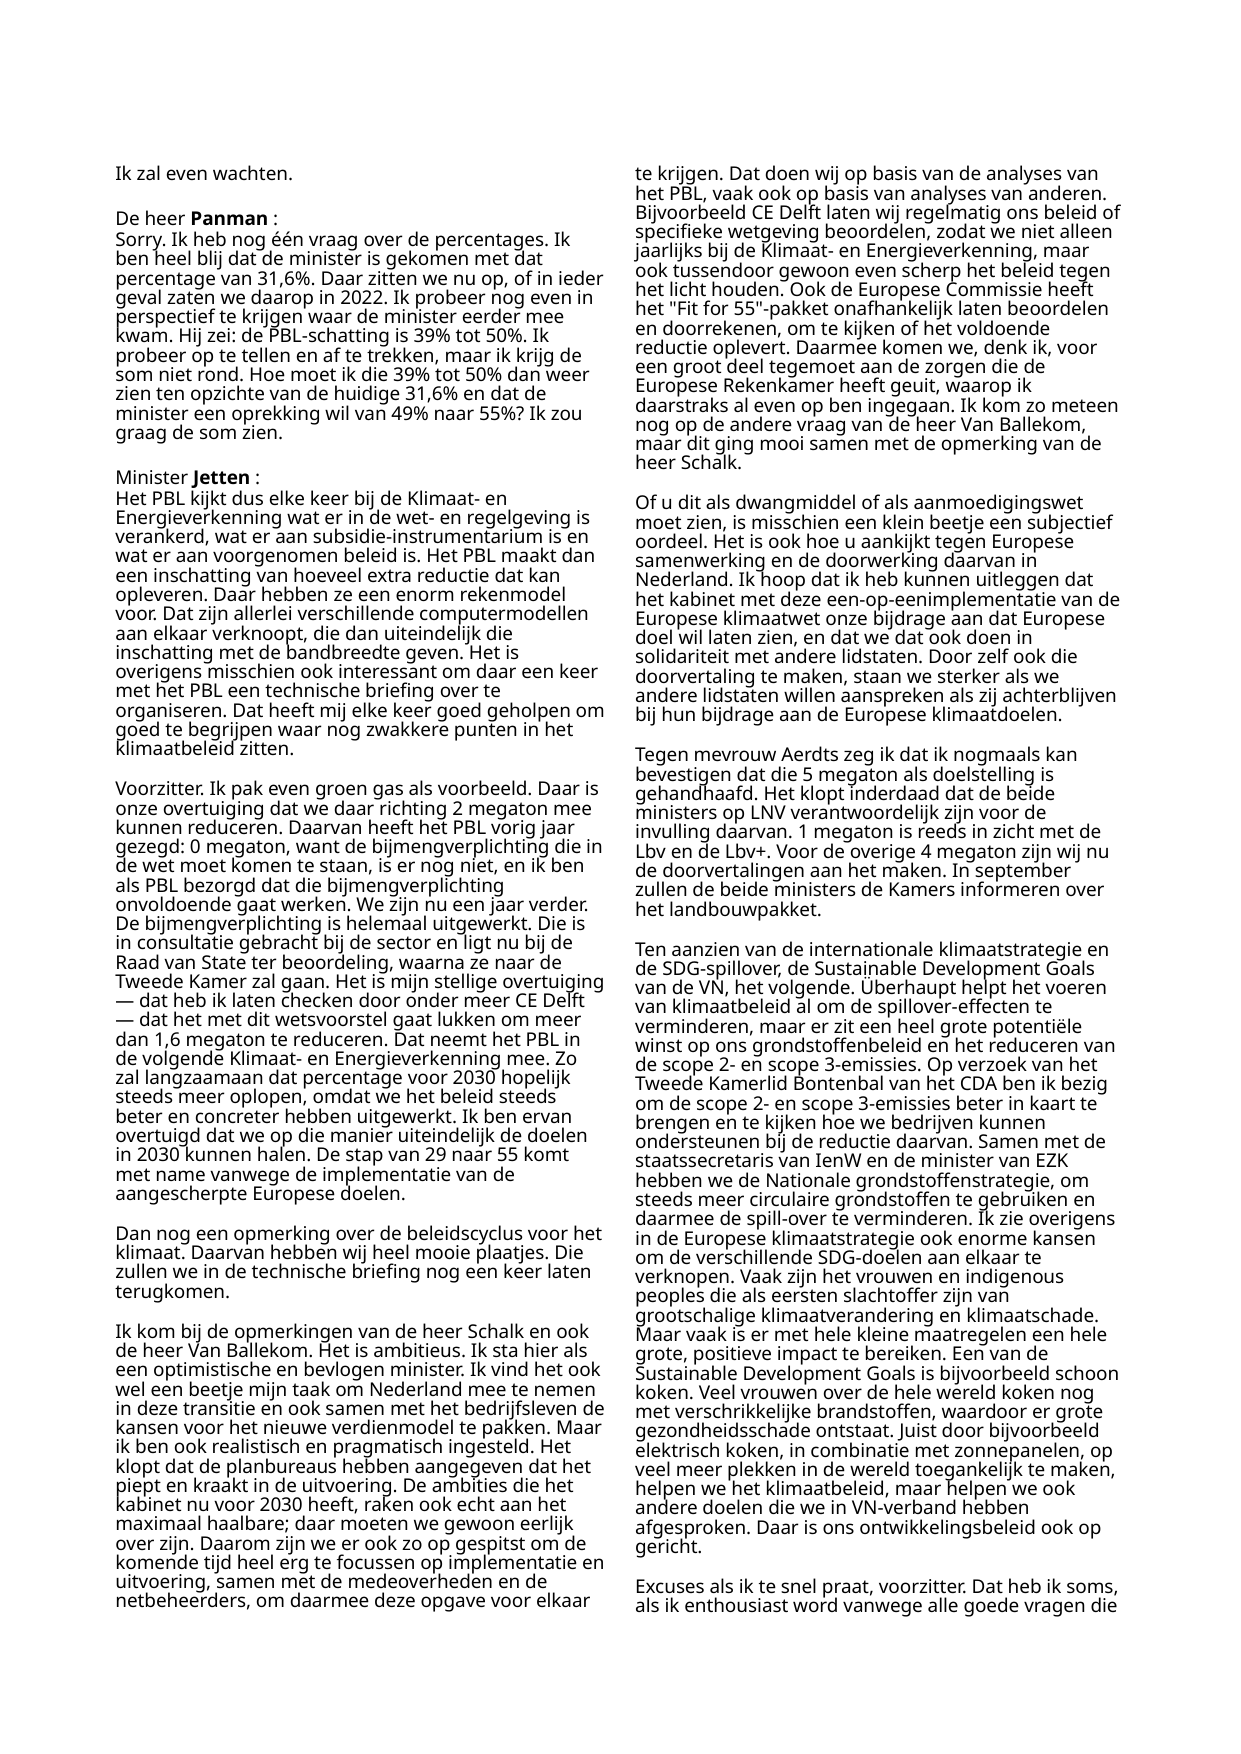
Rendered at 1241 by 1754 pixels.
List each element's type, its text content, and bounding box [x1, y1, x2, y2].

text Ten aanzien van de internationale klimaatstrategie en de SDG-spillover, de Sustainable Development Goals van de VN, het volgende. Überhaupt helpt het voeren van klimaatbeleid al om de spillover-effecten te verminderen, maar er zit een heel grote potentiële winst op ons grondstoffenbeleid en het reduceren van de scope 2- en scope 3-emissies. Op verzoek van het Tweede Kamerlid Bontenbal van het CDA ben ik bezig om de scope 2- en scope 3-emissies beter in kaart te brengen en te kijken hoe we bedrijven kunnen ondersteunen bij de reductie daarvan. Samen met de staatssecretaris van IenW en de minister van EZK hebben we de Nationale grondstoffenstrategie, om steeds meer circulaire grondstoffen te gebruiken en daarmee de spill-over te verminderen. Ik zie overigens in de Europese klimaatstrategie ook enorme kansen om de verschillende SDG-doelen aan elkaar te verknopen. Vaak zijn het vrouwen en indigenous peoples die als eersten slachtoffer zijn van grootschalige klimaatverandering en klimaatschade. Maar vaak is er met hele kleine maatregelen een hele grote, positieve impact te bereiken. Een van de Sustainable Development Goals is bijvoorbeeld schoon koken. Veel vrouwen over de hele wereld koken nog met verschrikkelijke brandstoffen, waardoor er grote gezondheidsschade ontstaat. Juist door bijvoorbeeld elektrisch koken, in combinatie met zonnepanelen, op veel meer plekken in de wereld toegankelijk te maken, helpen we het klimaatbeleid, maar helpen we ook andere doelen die we in VN-verband hebben afgesproken. Daar is ons ontwikkelingsbeleid ook op gericht. [635, 941, 1125, 1557]
text Sorry. Ik heb nog één vraag over de percentages. Ik ben heel blij dat de minister is gekomen met dat percentage van 31,6%. Daar zitten we nu op, of in ieder geval zaten we daarop in 2022. Ik probeer nog even in perspectief te krijgen waar de minister eerder mee kwam. Hij zei: de PBL-schatting is 39% tot 50%. Ik probeer op te tellen en af te trekken, maar ik krijg de som niet rond. Hoe moet ik die 39% tot 50% dan weer zien ten opzichte van de huidige 31,6% en dat de minister een oprekking wil van 49% naar 55%? Ik zou graag de som zien. [115, 231, 605, 443]
text te krijgen. Dat doen wij op basis van de analyses van het PBL, vaak ook op basis van analyses van anderen. Bijvoorbeeld CE Delft laten wij regelmatig ons beleid of specifieke wetgeving beoordelen, zodat we niet alleen jaarlijks bij de Klimaat- en Energieverkenning, maar ook tussendoor gewoon even scherp het beleid tegen het licht houden. Ook de Europese Commissie heeft het "Fit for 55"-pakket onafhankelijk laten beoordelen en doorrekenen, om te kijken of het voldoende reductie oplevert. Daarmee komen we, denk ik, voor een groot deel tegemoet aan de zorgen die de Europese Rekenkamer heeft geuit, waarop ik daarstraks al even op ben ingegaan. Ik kom zo meteen nog op de andere vraag van de heer Van Ballekom, maar dit ging mooi samen met de opmerking van de heer Schalk. [635, 165, 1125, 474]
text Voorzitter. Ik pak even groen gas als voorbeeld. Daar is onze overtuiging dat we daar richting 2 megaton mee kunnen reduceren. Daarvan heeft het PBL vorig jaar gezegd: 0 megaton, want de bijmengverplichting die in de wet moet komen te staan, is er nog niet, en ik ben als PBL bezorgd dat die bijmengverplichting onvoldoende gaat werken. We zijn nu een jaar verder. De bijmengverplichting is helemaal uitgewerkt. Die is in consultatie gebracht bij de sector en ligt nu bij de Raad van State ter beoordeling, waarna ze naar de Tweede Kamer zal gaan. Het is mijn stellige overtuiging — dat heb ik laten checken door onder meer CE Delft — dat het met dit wetsvoorstel gaat lukken om meer dan 1,6 megaton te reduceren. Dat neemt het PBL in de volgende Klimaat- en Energieverkenning mee. Zo zal langzaamaan dat percentage voor 2030 hopelijk steeds meer oplopen, omdat we het beleid steeds beter en concreter hebben uitgewerkt. Ik ben ervan overtuigd dat we op die manier uiteindelijk de doelen in 2030 kunnen halen. De stap van 29 naar 55 komt met name vanwege de implementatie van de aangescherpte Europese doelen. [115, 780, 605, 1204]
text Ik zal even wachten. [115, 165, 605, 184]
text Het PBL kijkt dus elke keer bij de Klimaat- en Energieverkenning wat er in de wet- en regelgeving is verankerd, wat er aan subsidie-instrumentarium is en wat er aan voorgenomen beleid is. Het PBL maakt dan een inschatting van hoeveel extra reductie dat kan opleveren. Daar hebben ze een enorm rekenmodel voor. Dat zijn allerlei verschillende computermodellen aan elkaar verknoopt, die dan uiteindelijk die inschatting met de bandbreedte geven. Het is overigens misschien ook interessant om daar een keer met het PBL een technische briefing over te organiseren. Dat heeft mij elke keer goed geholpen om goed te begrijpen waar nog zwakkere punten in het klimaatbeleid zitten. [115, 490, 605, 759]
text Ik kom bij de opmerkingen van de heer Schalk en ook de heer Van Ballekom. Het is ambitieus. Ik sta hier als een optimistische en bevlogen minister. Ik vind het ook wel een beetje mijn taak om Nederland mee te nemen in deze transitie en ook samen met het bedrijfsleven de kansen voor het nieuwe verdienmodel te pakken. Maar ik ben ook realistisch en pragmatisch ingesteld. Het klopt dat de planbureaus hebben aangegeven dat het piept en kraakt in de uitvoering. De ambities die het kabinet nu voor 2030 heeft, raken ook echt aan het maximaal haalbare; daar moeten we gewoon eerlijk over zijn. Daarom zijn we er ook zo op gespitst om de komende tijd heel erg te focussen op implementatie en uitvoering, samen met de medeoverheden en de netbeheerders, om daarmee deze opgave voor elkaar [115, 1323, 605, 1612]
text Dan nog een opmerking over de beleidscyclus voor het klimaat. Daarvan hebben wij heel mooie plaatjes. Die zullen we in de technische briefing nog een keer laten terugkomen. [115, 1225, 605, 1302]
text Tegen mevrouw Aerdts zeg ik dat ik nogmaals kan bevestigen dat die 5 megaton als doelstelling is gehandhaafd. Het klopt inderdaad dat de beide ministers op LNV verantwoordelijk zijn voor de invulling daarvan. 1 megaton is reeds in zicht met de Lbv en de Lbv+. Voor de overige 4 megaton zijn wij nu de doorvertalingen aan het maken. In september zullen de beide ministers de Kamers informeren over het landbouwpakket. [635, 746, 1125, 920]
text Of u dit als dwangmiddel of als aanmoedigingswet moet zien, is misschien een klein beetje een subjectief oordeel. Het is ook hoe u aankijkt tegen Europese samenwerking en de doorwerking daarvan in Nederland. Ik hoop dat ik heb kunnen uitleggen dat het kabinet met deze een-op-eenimplementatie van de Europese klimaatwet onze bijdrage aan dat Europese doel wil laten zien, en dat we dat ook doen in solidariteit met andere lidstaten. Door zelf ook die doorvertaling te maken, staan we sterker als we andere lidstaten willen aanspreken als zij achterblijven bij hun bijdrage aan de Europese klimaatdoelen. [635, 494, 1125, 726]
text De heer Panman : [115, 205, 605, 231]
text Excuses als ik te snel praat, voorzitter. Dat heb ik soms, als ik enthousiast word vanwege alle goede vragen die [635, 1578, 1125, 1616]
text Minister Jetten : [115, 464, 605, 490]
